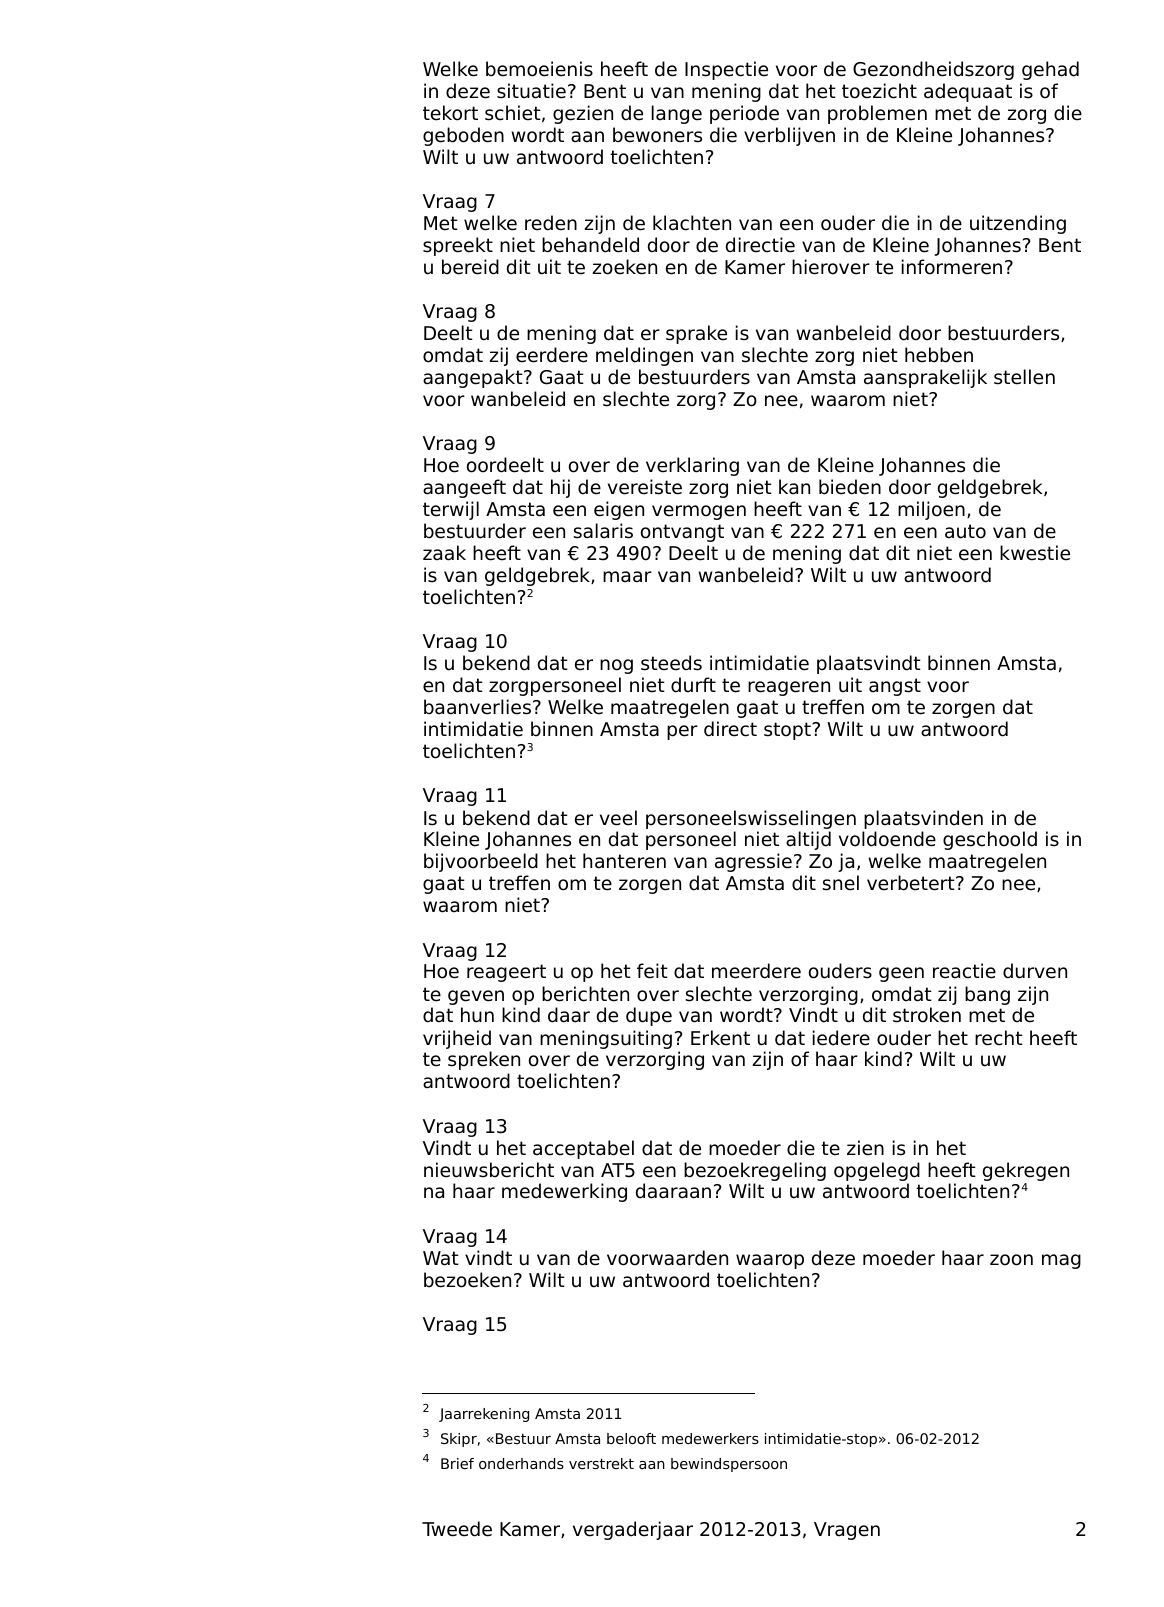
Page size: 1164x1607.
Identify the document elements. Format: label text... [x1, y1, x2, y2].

text Vraag 13 [422, 1116, 1087, 1137]
text Vraag 12 [422, 939, 1087, 961]
text Met welke reden zijn de klachten van een ouder die in de uitzending spreekt niet behandeld door de directie van de Kleine Johannes? Bent u bereid dit uit te zoeken en de Kamer hierover te informeren? [422, 213, 1087, 279]
text Vraag 15 [422, 1314, 1087, 1336]
text Vraag 9 [422, 433, 1087, 455]
text Jaarrekening Amsta 2011 [422, 1402, 1087, 1424]
text Hoe oordeelt u over de verklaring van de Kleine Johannes die aangeeft dat hij de vereiste zorg niet kan bieden door geldgebrek, terwijl Amsta een eigen vermogen heeft van € 12 miljoen, de bestuurder een salaris ontvangt van € 222 271 en een auto van de zaak heeft van € 23 490? Deelt u de mening dat dit niet een kwestie is van geldgebrek, maar van wanbeleid? Wilt u uw antwoord toelichten? [422, 455, 1087, 609]
text Brief onderhands verstrekt aan bewindspersoon [422, 1452, 1087, 1474]
text Skipr, «Bestuur Amsta belooft medewerkers intimidatie-stop». 06-02-2012 [422, 1427, 1087, 1449]
text Vraag 14 [422, 1226, 1087, 1248]
text Vraag 7 [422, 191, 1087, 213]
text Vraag 8 [422, 301, 1087, 323]
text Welke bemoeienis heeft de Inspectie voor de Gezondheidszorg gehad in deze situatie? Bent u van mening dat het toezicht adequaat is of tekort schiet, gezien de lange periode van problemen met de zorg die geboden wordt aan bewoners die verblijven in de Kleine Johannes? Wilt u uw antwoord toelichten? [422, 59, 1087, 169]
text Vraag 11 [422, 785, 1087, 807]
text Wat vindt u van de voorwaarden waarop deze moeder haar zoon mag bezoeken? Wilt u uw antwoord toelichten? [422, 1248, 1087, 1292]
text Is u bekend dat er nog steeds intimidatie plaatsvindt binnen Amsta, en dat zorgpersoneel niet durft te reageren uit angst voor baanverlies? Welke maatregelen gaat u treffen om te zorgen dat intimidatie binnen Amsta per direct stopt? Wilt u uw antwoord toelichten? [422, 653, 1087, 763]
text Deelt u de mening dat er sprake is van wanbeleid door bestuurders, omdat zij eerdere meldingen van slechte zorg niet hebben aangepakt? Gaat u de bestuurders van Amsta aansprakelijk stellen voor wanbeleid en slechte zorg? Zo nee, waarom niet? [422, 323, 1087, 411]
text Vindt u het acceptabel dat de moeder die te zien is in het nieuwsbericht van AT5 een bezoekregeling opgelegd heeft gekregen na haar medewerking daaraan? Wilt u uw antwoord toelichten? [422, 1137, 1087, 1203]
text Vraag 10 [422, 631, 1087, 653]
text Is u bekend dat er veel personeelswisselingen plaatsvinden in de Kleine Johannes en dat personeel niet altijd voldoende geschoold is in bijvoorbeeld het hanteren van agressie? Zo ja, welke maatregelen gaat u treffen om te zorgen dat Amsta dit snel verbetert? Zo nee, waarom niet? [422, 807, 1087, 917]
text Hoe reageert u op het feit dat meerdere ouders geen reactie durven te geven op berichten over slechte verzorging, omdat zij bang zijn dat hun kind daar de dupe van wordt? Vindt u dit stroken met de vrijheid van meningsuiting? Erkent u dat iedere ouder het recht heeft te spreken over de verzorging van zijn of haar kind? Wilt u uw antwoord toelichten? [422, 961, 1087, 1093]
